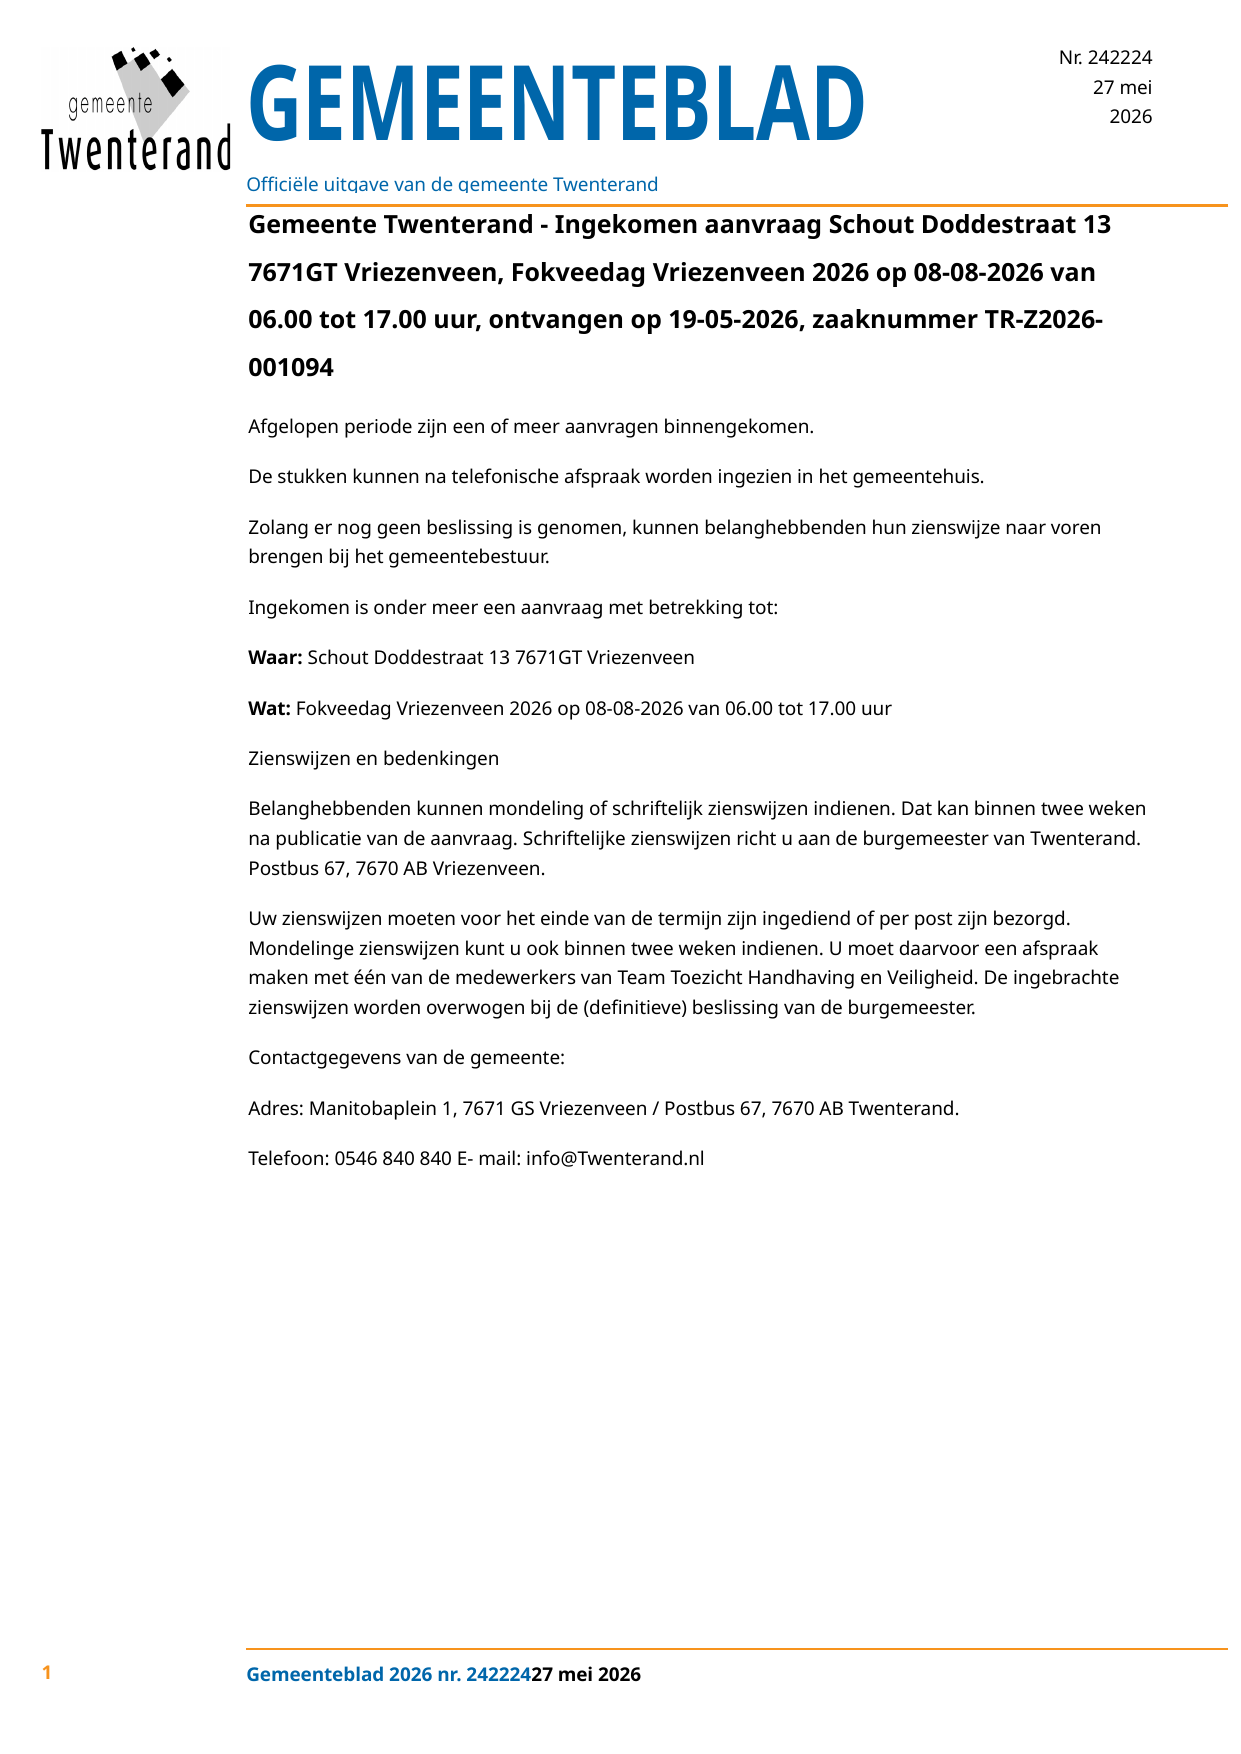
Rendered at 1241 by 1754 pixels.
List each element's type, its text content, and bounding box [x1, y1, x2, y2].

text Uw zienswijzen moeten voor het einde van de termijn zijn ingediend of per post zijn bezorgd. Mondelinge zienswijzen kunt u ook binnen twee weken indienen. U moet daarvoor een afspraak maken met één van de medewerkers van Team Toezicht Handhaving en Veiligheid. De ingebrachte zienswijzen worden overwogen bij de (definitieve) beslissing van de burgemeester. [248, 905, 1152, 1020]
text Afgelopen periode zijn een of meer aanvragen binnengekomen. [248, 413, 1152, 439]
text Telefoon: 0546 840 840 E- mail: info@Twenterand.nl [248, 1145, 1152, 1171]
text Waar: Schout Doddestraat 13 7671GT Vriezenveen [248, 644, 1152, 670]
text Contactgegevens van de gemeente: [248, 1044, 1152, 1070]
text Belanghebbenden kunnen mondeling of schriftelijk zienswijzen indienen. Dat kan binnen twee weken na publicatie van de aanvraag. Schriftelijke zienswijzen richt u aan de burgemeester van Twenterand. Postbus 67, 7670 AB Vriezenveen. [248, 796, 1152, 881]
text Wat: Fokveedag Vriezenveen 2026 op 08-08-2026 van 06.00 tot 17.00 uur [248, 695, 1152, 721]
text Zienswijzen en bedenkingen [248, 745, 1152, 771]
text De stukken kunnen na telefonische afspraak worden ingezien in het gemeentehuis. [248, 463, 1152, 489]
text Zolang er nog geen beslissing is genomen, kunnen belanghebbenden hun zienswijze naar voren brengen bij het gemeentebestuur. [248, 514, 1152, 569]
text Ingekomen is onder meer een aanvraag met betrekking tot: [248, 594, 1152, 620]
picture [41, 47, 231, 172]
text Adres: Manitobaplein 1, 7671 GS Vriezenveen / Postbus 67, 7670 AB Twenterand. [248, 1095, 1152, 1121]
text Gemeente Twenterand - Ingekomen aanvraag Schout Doddestraat 13 7671GT Vriezenveen, Fokveedag Vriezenveen 2026 op 08-08-2026 van 06.00 tot 17.00 uur, ontvangen op 19-05-2026, zaaknummer TR-Z2026-001094 [248, 207, 1152, 384]
